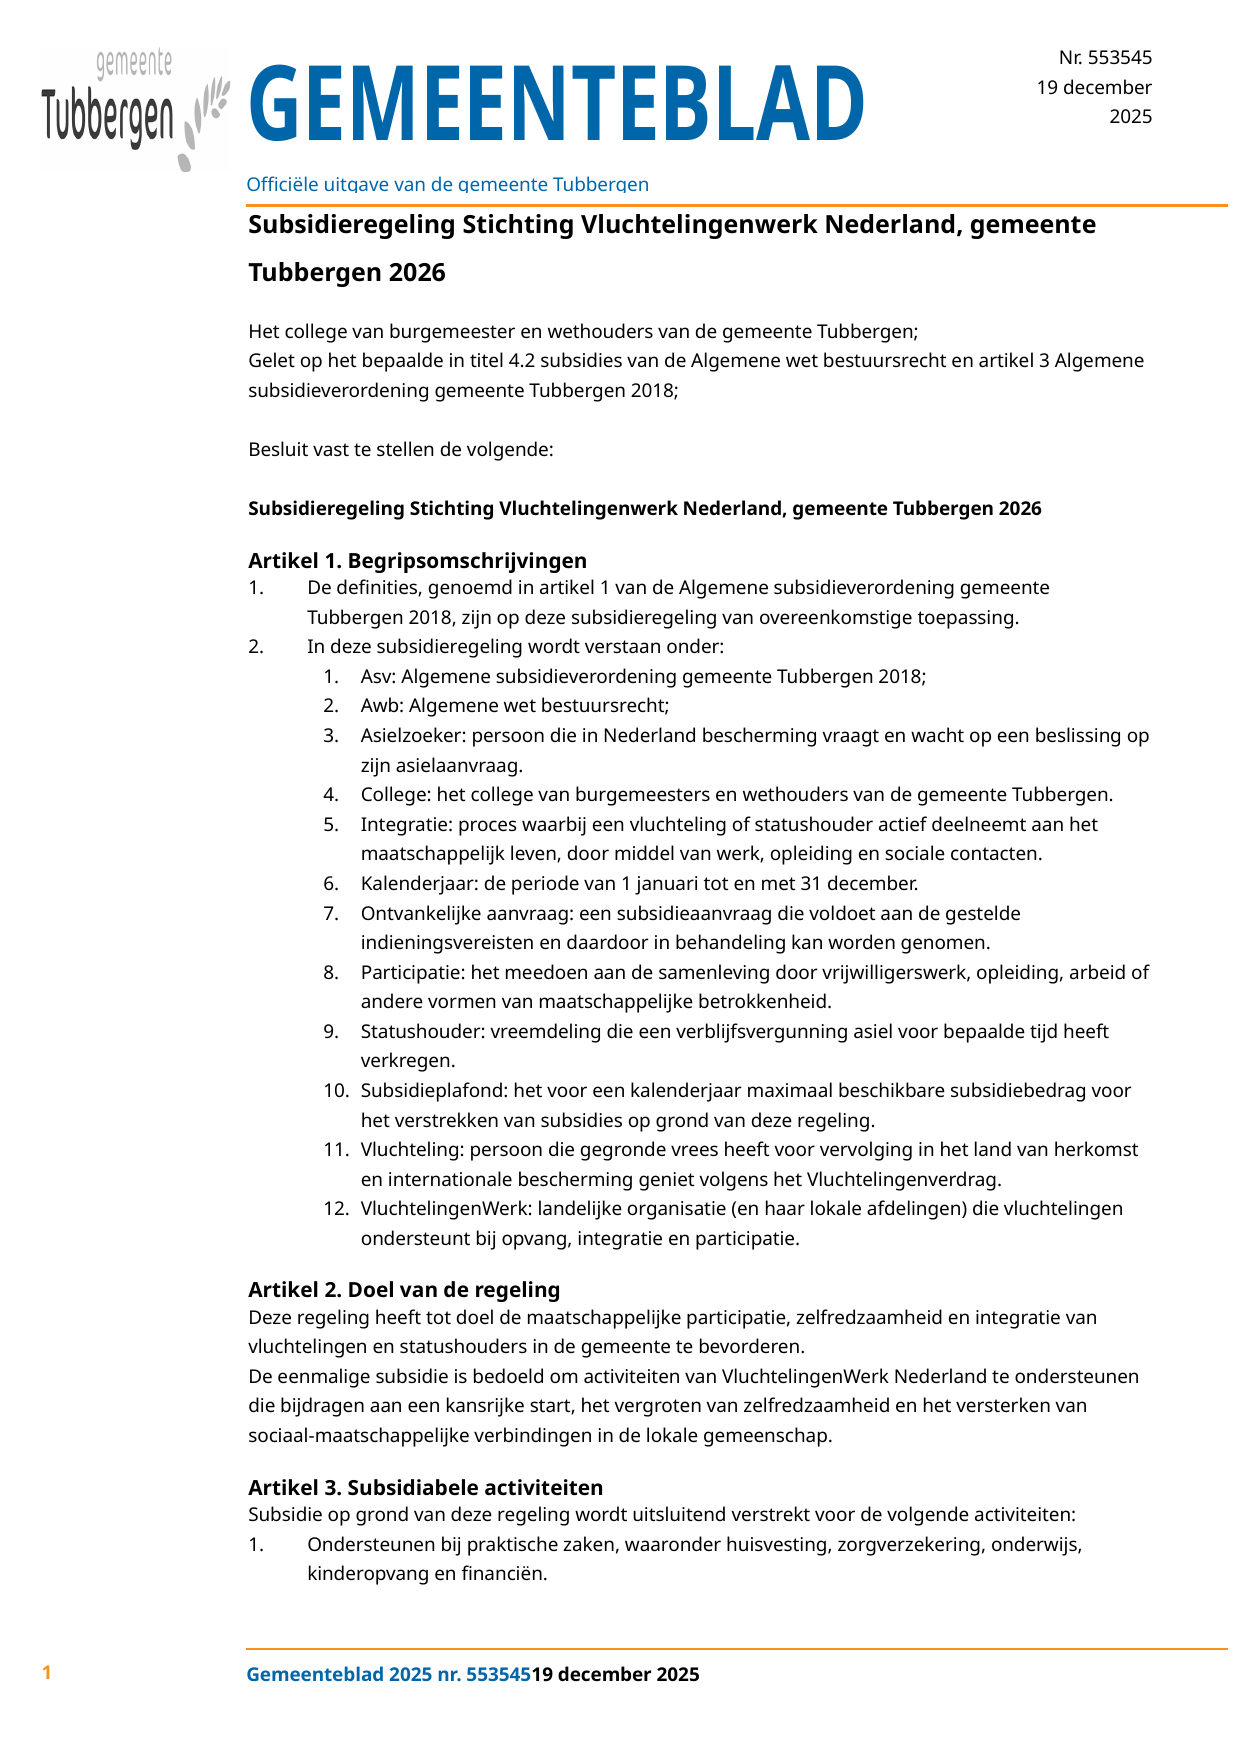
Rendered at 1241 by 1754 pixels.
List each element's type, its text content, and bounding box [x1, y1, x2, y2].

text Subsidie op grond van deze regeling wordt uitsluitend verstrekt voor de volgende activiteiten: [248, 1501, 1152, 1527]
list Vluchteling: persoon die gegronde vrees heeft voor vervolging in het land van herkomst en internationale bescherming geniet volgens het Vluchtelingenverdrag. [323, 1136, 1152, 1192]
list Statushouder: vreemdeling die een verblijfsvergunning asiel voor bepaalde tijd heeft verkregen. [323, 1018, 1152, 1073]
list Participatie: het meedoen aan de samenleving door vrijwilligerswerk, opleiding, arbeid of andere vormen van maatschappelijke betrokkenheid. [323, 959, 1152, 1014]
list De definities, genoemd in artikel 1 van de Algemene subsidieverordening gemeente Tubbergen 2018, zijn op deze subsidieregeling van overeenkomstige toepassing. [248, 574, 1152, 629]
text Deze regeling heeft tot doel de maatschappelijke participatie, zelfredzaamheid en integratie van vluchtelingen en statushouders in de gemeente te bevorderen. [248, 1304, 1152, 1359]
text Subsidieregeling Stichting Vluchtelingenwerk Nederland, gemeente Tubbergen 2026 [248, 495, 1152, 521]
list Subsidieplafond: het voor een kalenderjaar maximaal beschikbare subsidiebedrag voor het verstrekken van subsidies op grond van deze regeling. [323, 1077, 1152, 1132]
list In deze subsidieregeling wordt verstaan onder: [248, 633, 1152, 659]
text De eenmalige subsidie is bedoeld om activiteiten van VluchtelingenWerk Nederland te ondersteunen die bijdragen aan een kansrijke start, het vergroten van zelfredzaamheid en het versterken van sociaal-maatschappelijke verbindingen in de lokale gemeenschap. [248, 1363, 1152, 1448]
list Integratie: proces waarbij een vluchteling of statushouder actief deelneemt aan het maatschappelijk leven, door middel van werk, opleiding en sociale contacten. [323, 811, 1152, 866]
text Artikel 1. Begripsomschrijvingen [248, 546, 1152, 574]
picture [41, 47, 231, 172]
list Ontvankelijke aanvraag: een subsidieaanvraag die voldoet aan de gestelde indieningsvereisten en daardoor in behandeling kan worden genomen. [323, 900, 1152, 955]
list Asielzoeker: persoon die in Nederland bescherming vraagt en wacht op een beslissing op zijn asielaanvraag. [323, 722, 1152, 777]
text Artikel 3. Subsidiabele activiteiten [248, 1473, 1152, 1501]
text Besluit vast te stellen de volgende: [248, 436, 1152, 462]
list VluchtelingenWerk: landelijke organisatie (en haar lokale afdelingen) die vluchtelingen ondersteunt bij opvang, integratie en participatie. [323, 1196, 1152, 1251]
list Asv: Algemene subsidieverordening gemeente Tubbergen 2018; [323, 663, 1152, 689]
list Ondersteunen bij praktische zaken, waaronder huisvesting, zorgverzekering, onderwijs, kinderopvang en financiën. [248, 1531, 1152, 1586]
text Gelet op het bepaalde in titel 4.2 subsidies van de Algemene wet bestuursrecht en artikel 3 Algemene subsidieverordening gemeente Tubbergen 2018; [248, 347, 1152, 403]
list Kalenderjaar: de periode van 1 januari tot en met 31 december. [323, 870, 1152, 896]
list Awb: Algemene wet bestuursrecht; [323, 693, 1152, 718]
list College: het college van burgemeesters en wethouders van de gemeente Tubbergen. [323, 781, 1152, 807]
text Artikel 2. Doel van de regeling [248, 1276, 1152, 1304]
text Subsidieregeling Stichting Vluchtelingenwerk Nederland, gemeente Tubbergen 2026 [248, 207, 1152, 288]
text Het college van burgemeester en wethouders van de gemeente Tubbergen; [248, 318, 1152, 344]
